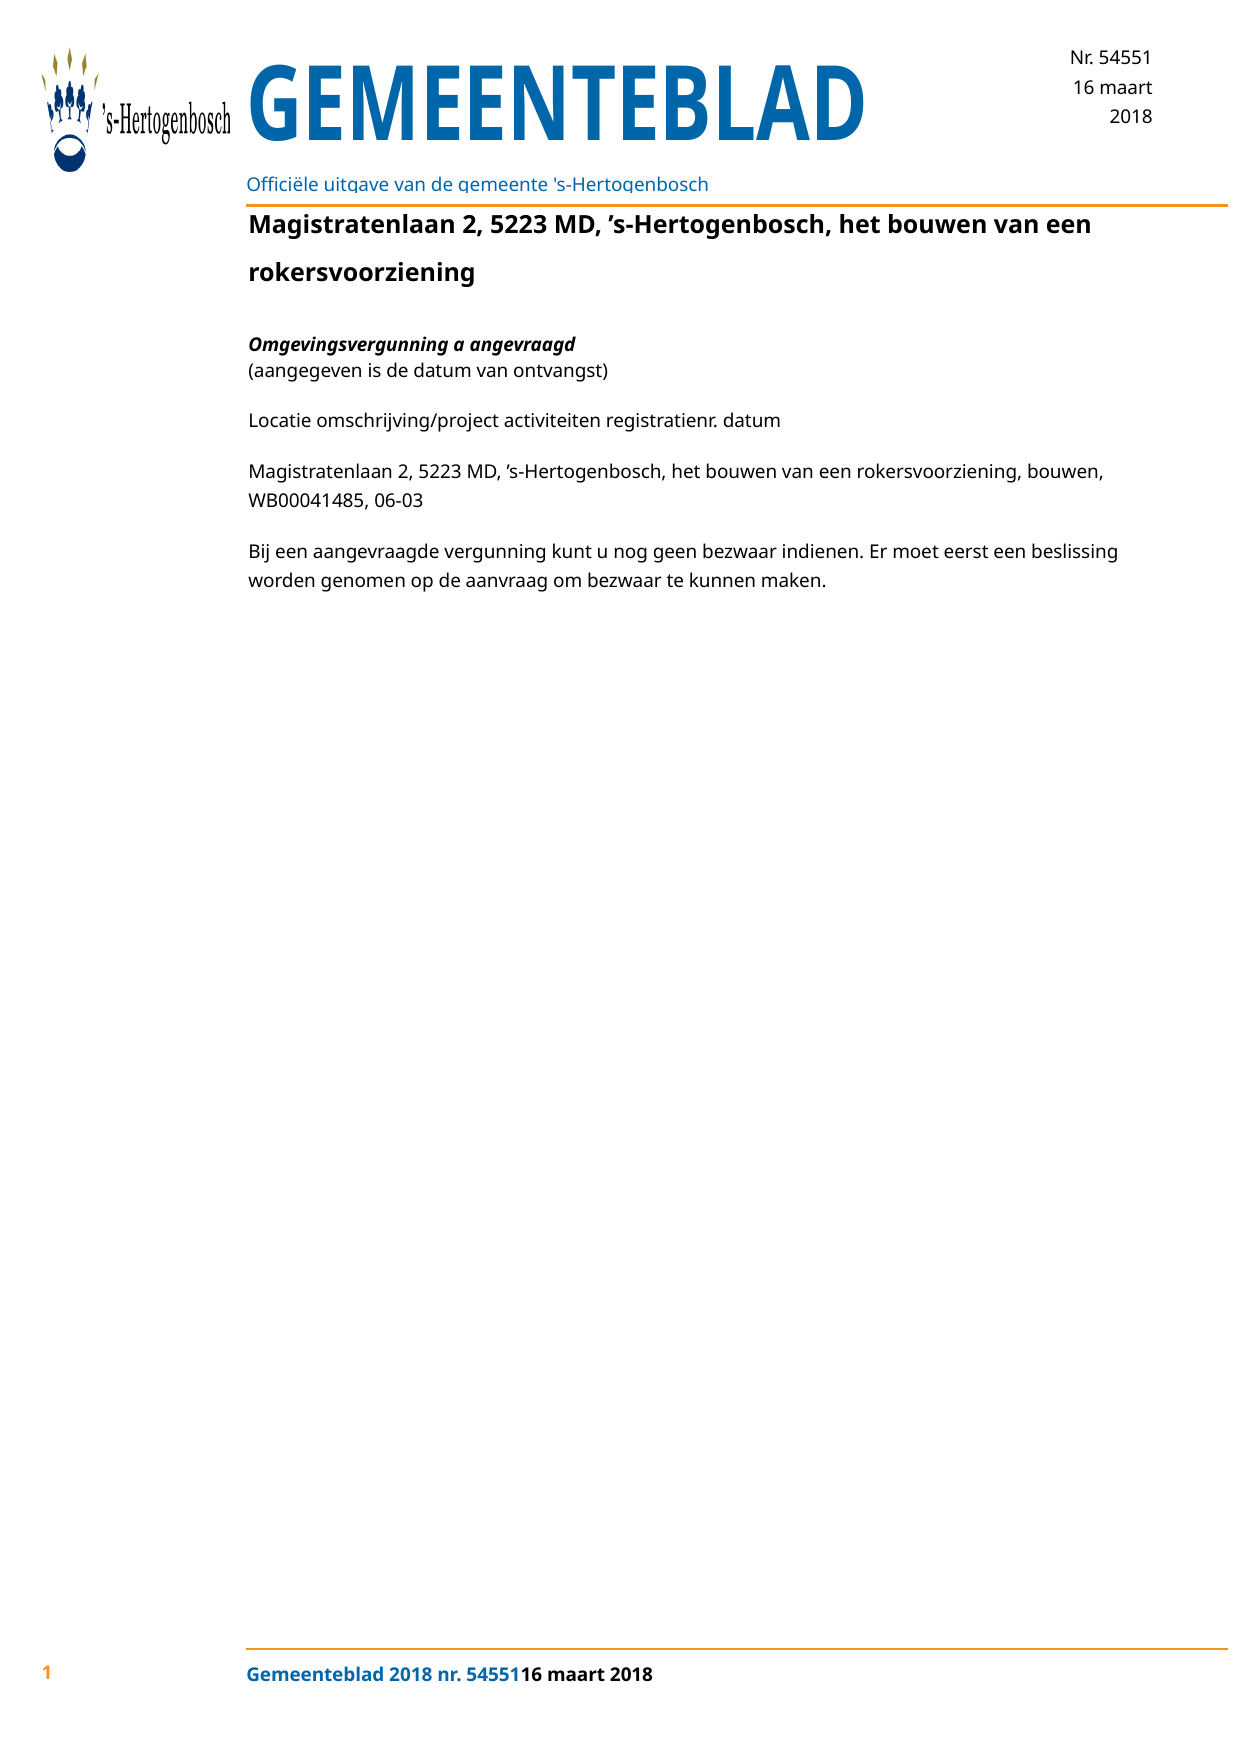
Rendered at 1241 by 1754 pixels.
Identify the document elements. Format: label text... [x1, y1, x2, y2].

text Magistratenlaan 2, 5223 MD, ’s-Hertogenbosch, het bouwen van een rokersvoorziening [248, 207, 1152, 288]
text (aangegeven is de datum van ontvangst) [248, 357, 1152, 383]
text Locatie omschrijving/project activiteiten registratienr. datum [248, 408, 1152, 433]
picture [41, 47, 231, 172]
text Bij een aangevraagde vergunning kunt u nog geen bezwaar indienen. Er moet eerst een beslissing worden genomen op de aanvraag om bezwaar te kunnen maken. [248, 538, 1152, 593]
text Magistratenlaan 2, 5223 MD, ’s-Hertogenbosch, het bouwen van een rokersvoorziening, bouwen, WB00041485, 06-03 [248, 458, 1152, 513]
text Omgevingsvergunning a angevraagd [248, 331, 1152, 357]
